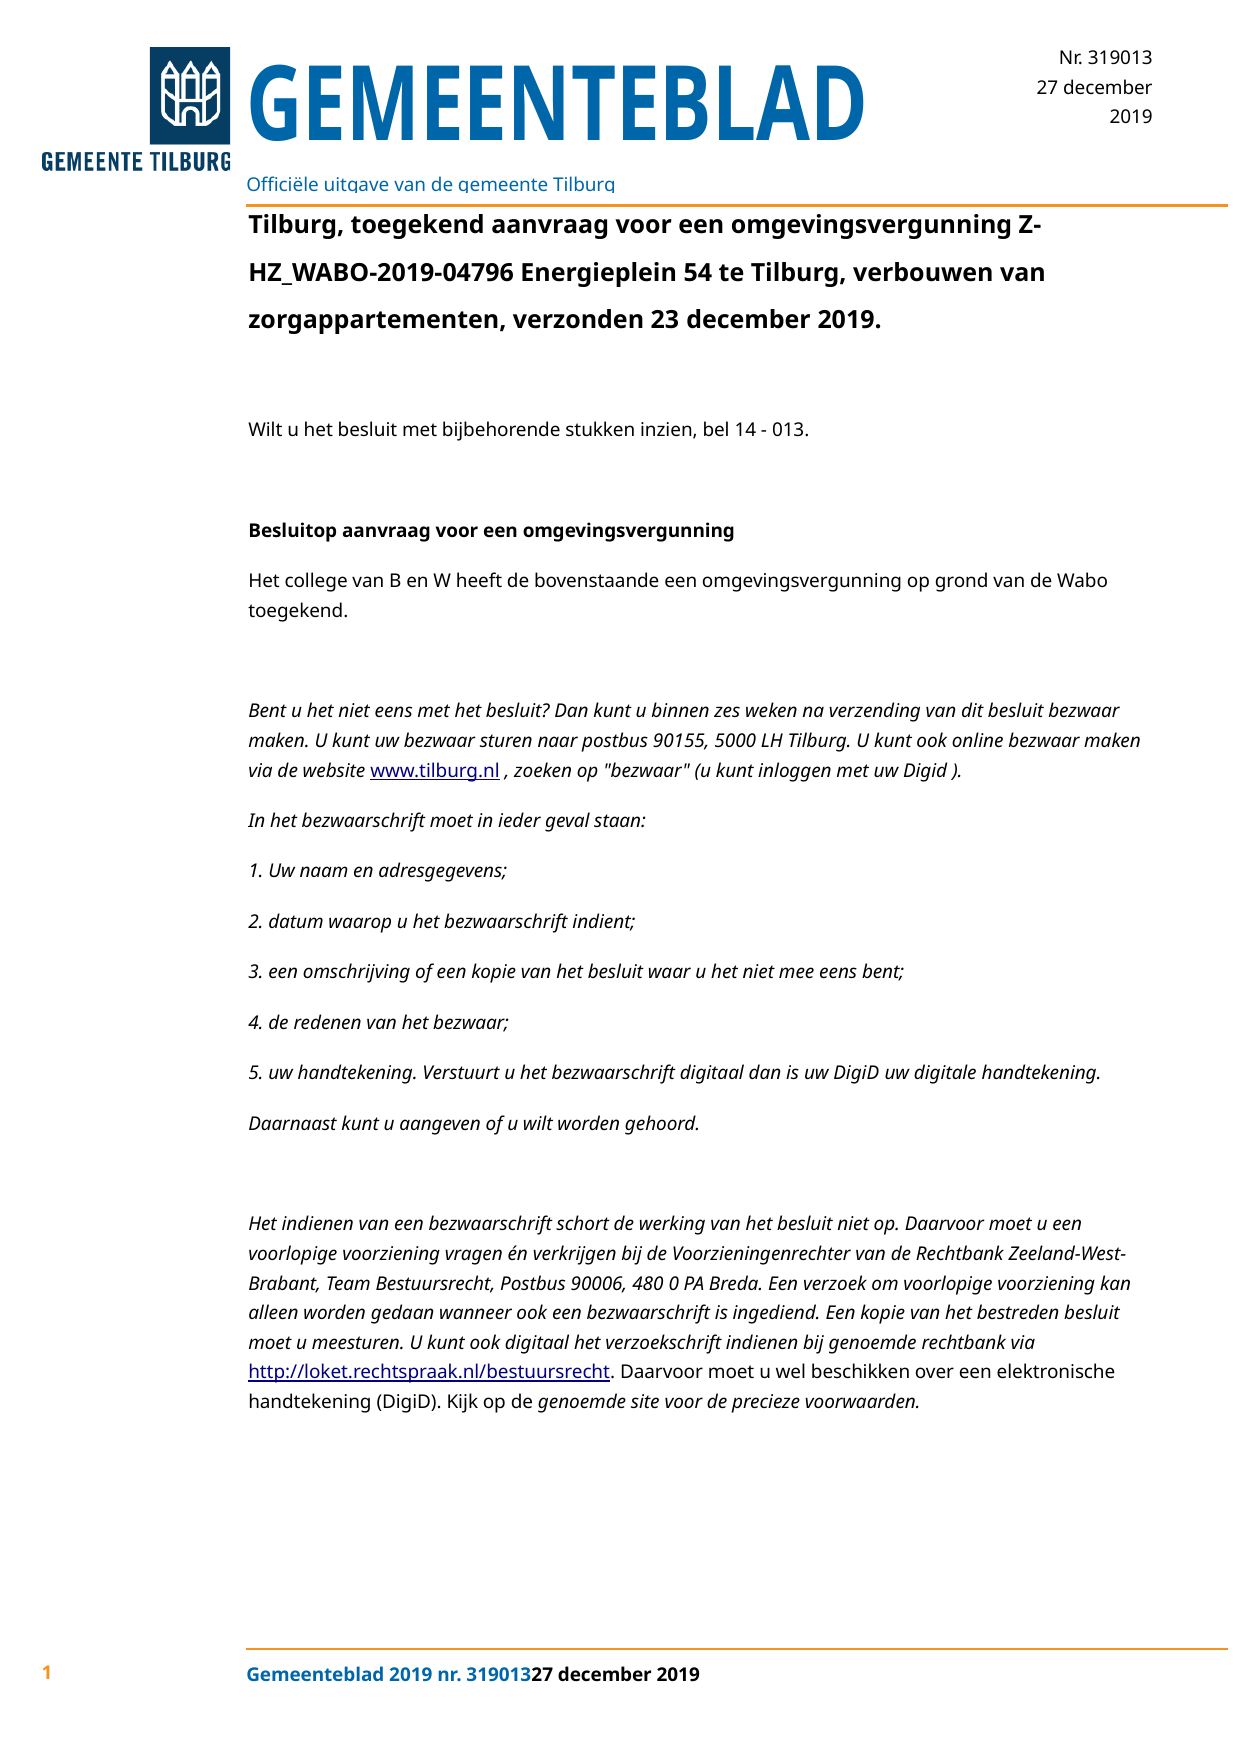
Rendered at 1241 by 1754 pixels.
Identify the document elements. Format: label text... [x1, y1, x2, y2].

text 5. uw handtekening. Verstuurt u het bezwaarschrift digitaal dan is uw DigiD uw digitale handtekening. [248, 1059, 1152, 1085]
picture [41, 47, 231, 172]
text Daarnaast kunt u aangeven of u wilt worden gehoord. [248, 1110, 1152, 1135]
text In het bezwaarschrift moet in ieder geval staan: [248, 807, 1152, 833]
text Besluitop aanvraag voor een omgevingsvergunning [248, 517, 1152, 542]
text 2. datum waarop u het bezwaarschrift indient; [248, 908, 1152, 934]
text Bent u het niet eens met het besluit? Dan kunt u binnen zes weken na verzending van dit besluit bezwaar maken. U kunt uw bezwaar sturen naar postbus 90155, 5000 LH Tilburg. U kunt ook online bezwaar maken via de website www.tilburg.nl , zoeken op "bezwaar" (u kunt inloggen met uw Digid ). [248, 698, 1152, 782]
text 3. een omschrijving of een kopie van het besluit waar u het niet mee eens bent; [248, 958, 1152, 984]
text Tilburg, toegekend aanvraag voor een omgevingsvergunning Z-HZ_WABO-2019-04796 Energieplein 54 te Tilburg, verbouwen van zorgappartementen, verzonden 23 december 2019. [248, 207, 1152, 336]
text 4. de redenen van het bezwaar; [248, 1009, 1152, 1034]
text Het indienen van een bezwaarschrift schort de werking van het besluit niet op. Daarvoor moet u een voorlopige voorziening vragen én verkrijgen bij de Voorzieningenrechter van de Rechtbank Zeeland-West-Brabant, Team Bestuursrecht, Postbus 90006, 480 0 PA Breda. Een verzoek om voorlopige voorziening kan alleen worden gedaan wanneer ook een bezwaarschrift is ingediend. Een kopie van het bestreden besluit moet u meesturen. U kunt ook digitaal het verzoekschrift indienen bij genoemde rechtbank via http://loket.rechtspraak.nl/bestuursrecht. Daarvoor moet u wel beschikken over een elektronische handtekening (DigiD). Kijk op de genoemde site voor de precieze voorwaarden. [248, 1211, 1152, 1414]
text Het college van B en W heeft de bovenstaande een omgevingsvergunning op grond van de Wabo toegekend. [248, 567, 1152, 622]
text 1. Uw naam en adresgegevens; [248, 858, 1152, 883]
text Wilt u het besluit met bijbehorende stukken inzien, bel 14 - 013. [248, 416, 1152, 442]
